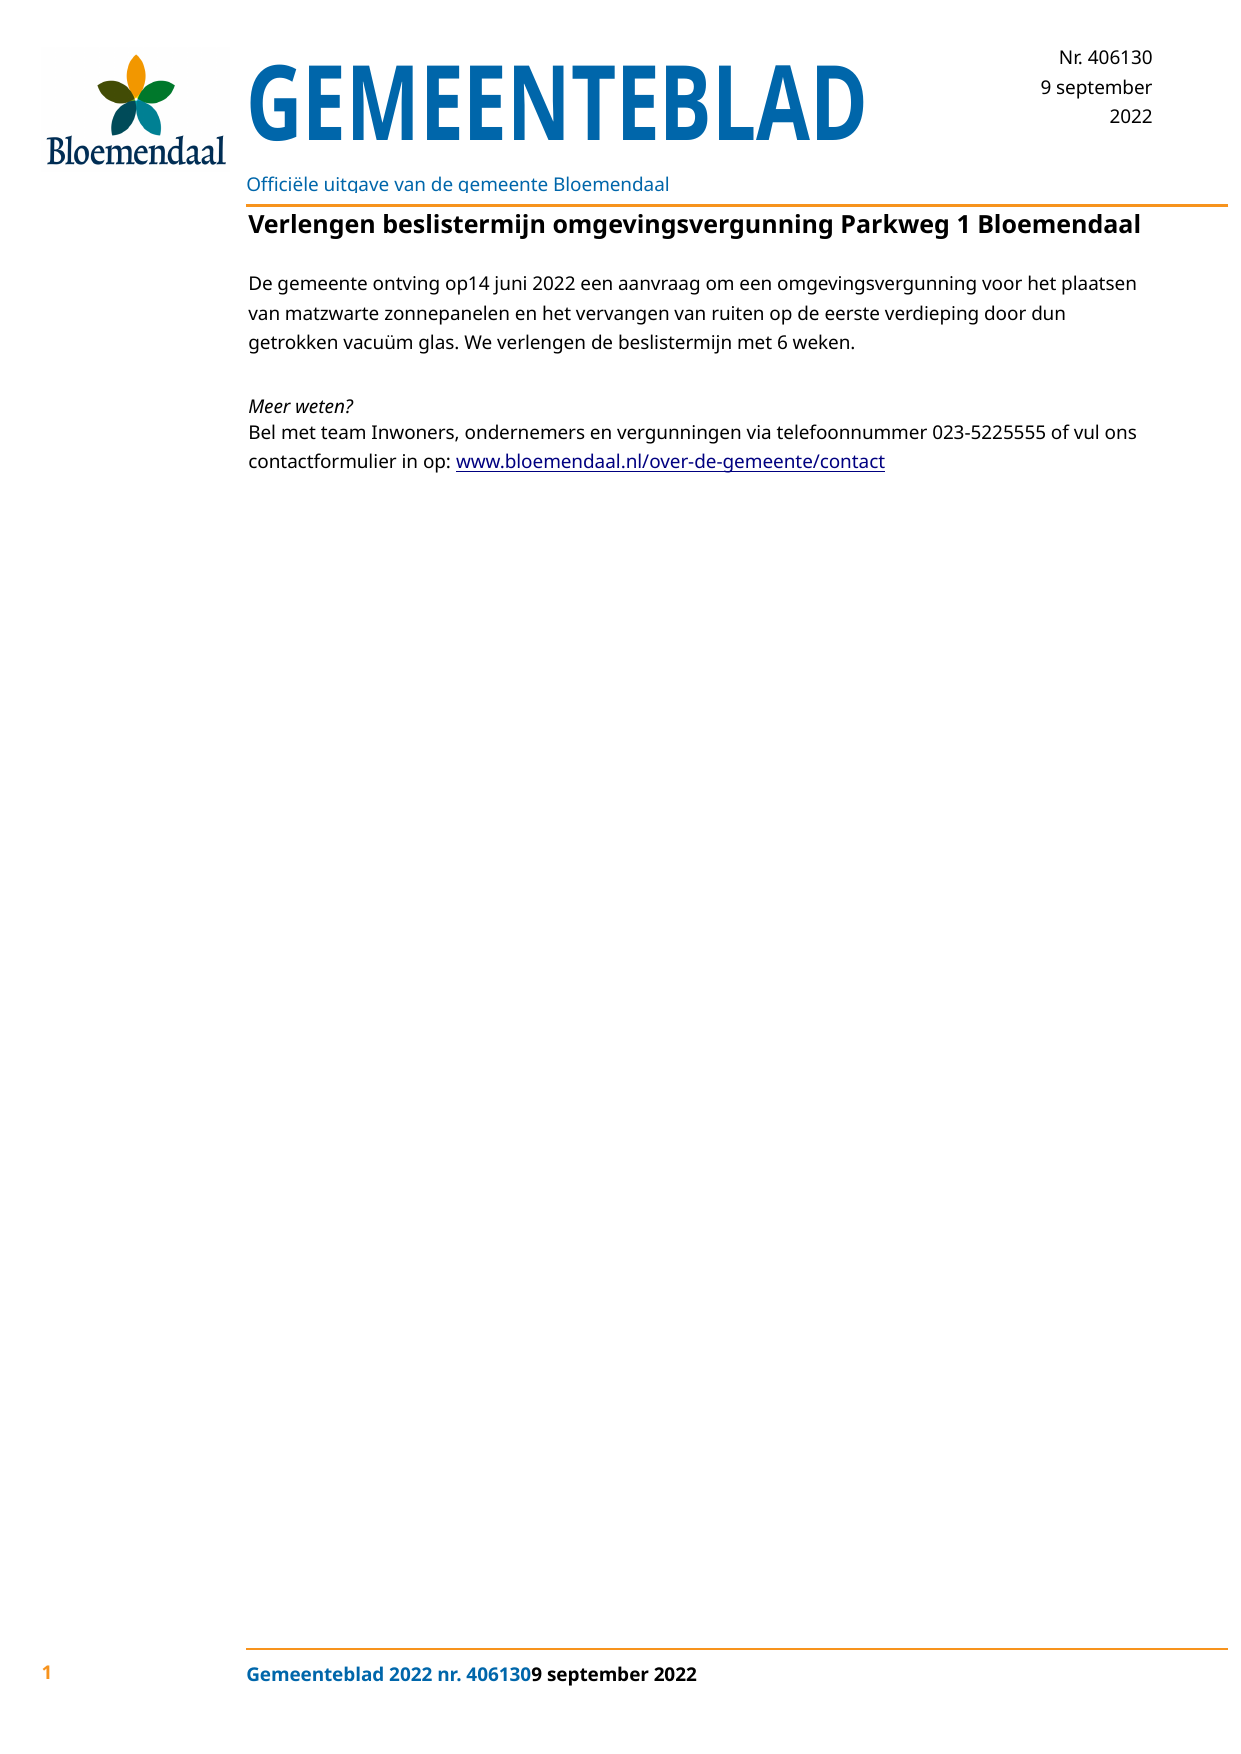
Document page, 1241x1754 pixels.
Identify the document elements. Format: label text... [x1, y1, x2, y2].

text Verlengen beslistermijn omgevingsvergunning Parkweg 1 Bloemendaal [248, 207, 1152, 241]
text De gemeente ontving op14 juni 2022 een aanvraag om een omgevingsvergunning voor het plaatsen van matzwarte zonnepanelen en het vervangen van ruiten op de eerste verdieping door dun getrokken vacuüm glas. We verlengen de beslistermijn met 6 weken. [248, 270, 1152, 355]
text Meer weten? [248, 393, 1152, 419]
text Bel met team Inwoners, ondernemers en vergunningen via telefoonnummer 023-5225555 of vul ons contactformulier in op: www.bloemendaal.nl/over-de-gemeente/contact [248, 419, 1152, 474]
picture [41, 47, 231, 172]
